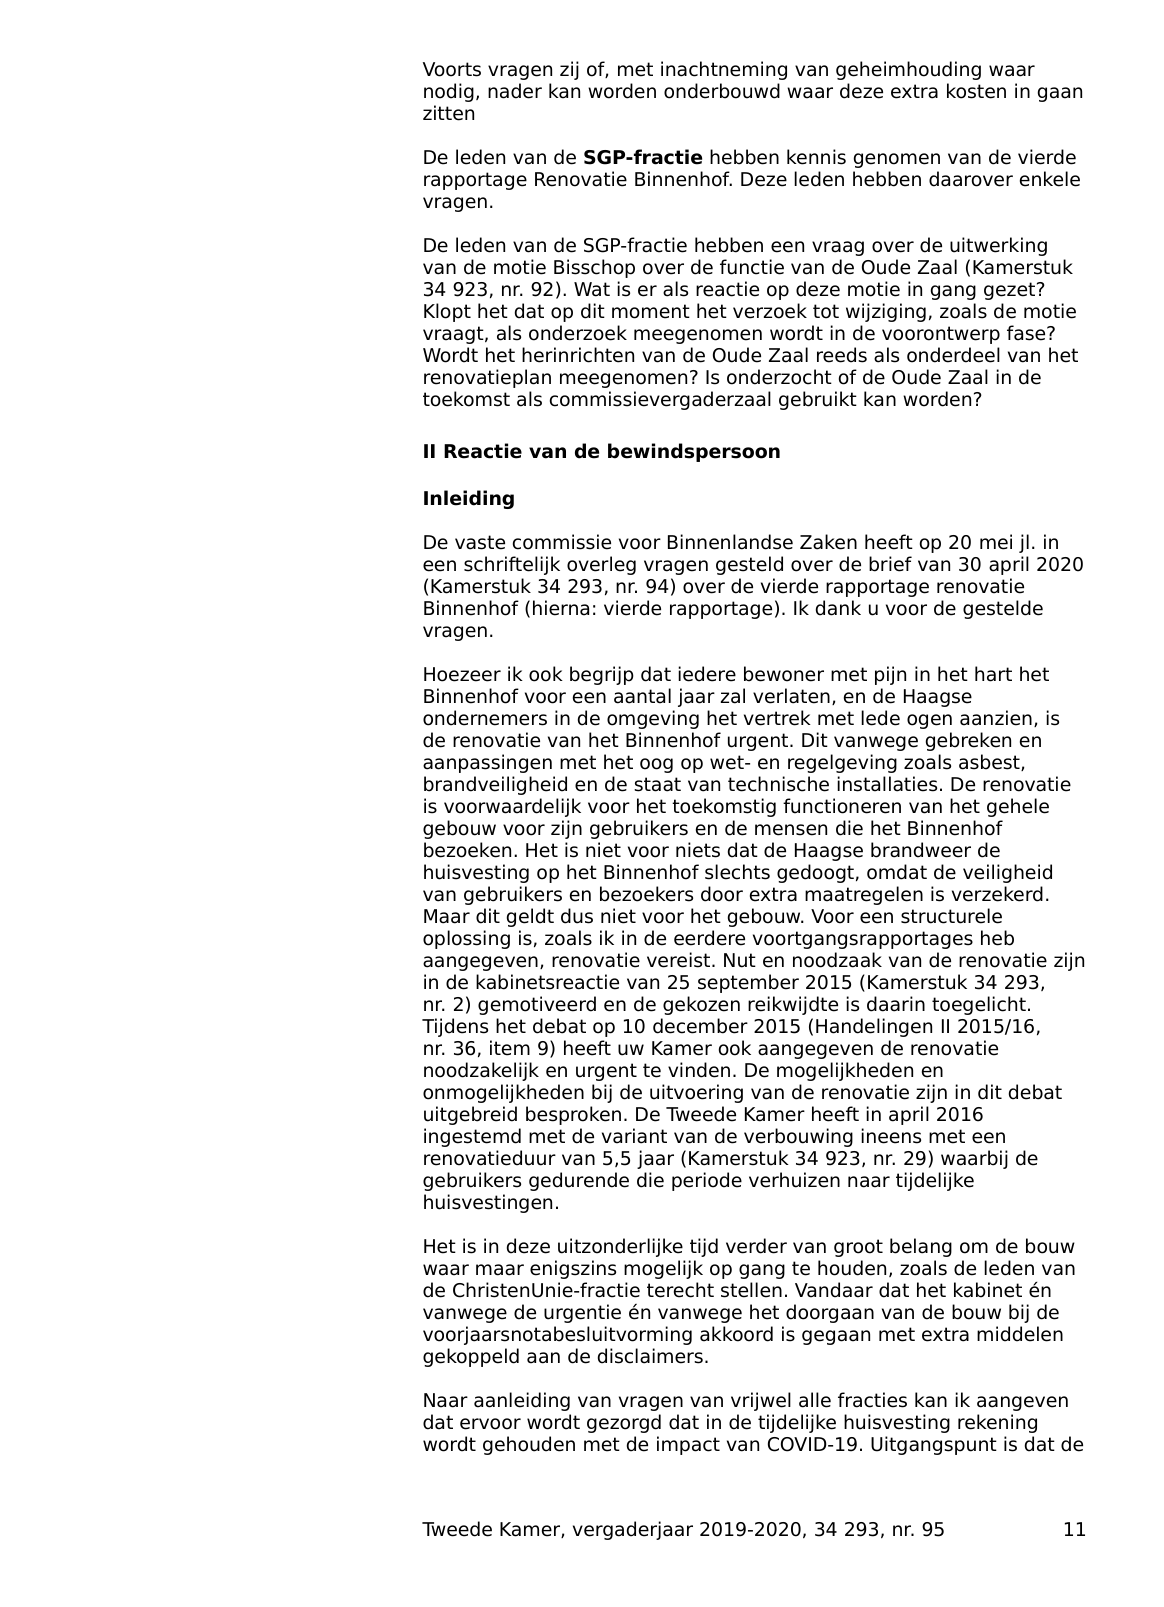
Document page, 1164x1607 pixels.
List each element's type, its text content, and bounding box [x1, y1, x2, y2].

text Naar aanleiding van vragen van vrijwel alle fracties kan ik aangeven dat ervoor wordt gezorgd dat in de tijdelijke huisvesting rekening wordt gehouden met de impact van COVID-19. Uitgangspunt is dat de [422, 1390, 1087, 1456]
text De vaste commissie voor Binnenlandse Zaken heeft op 20 mei jl. in een schriftelijk overleg vragen gesteld over de brief van 30 april 2020 (Kamerstuk 34 293, nr. 94) over de vierde rapportage renovatie Binnenhof (hierna: vierde rapportage). Ik dank u voor de gestelde vragen. [422, 532, 1087, 642]
subtitle II Reactie van de bewindspersoon [422, 441, 1087, 463]
text De leden van de SGP-fractie hebben kennis genomen van de vierde rapportage Renovatie Binnenhof. Deze leden hebben daarover enkele vragen. [422, 147, 1087, 213]
subtitle Inleiding [422, 488, 1087, 510]
text Hoezeer ik ook begrijp dat iedere bewoner met pijn in het hart het Binnenhof voor een aantal jaar zal verlaten, en de Haagse ondernemers in de omgeving het vertrek met lede ogen aanzien, is de renovatie van het Binnenhof urgent. Dit vanwege gebreken en aanpassingen met het oog op wet- en regelgeving zoals asbest, brandveiligheid en de staat van technische installaties. De renovatie is voorwaardelijk voor het toekomstig functioneren van het gehele gebouw voor zijn gebruikers en de mensen die het Binnenhof bezoeken. Het is niet voor niets dat de Haagse brandweer de huisvesting op het Binnenhof slechts gedoogt, omdat de veiligheid van gebruikers en bezoekers door extra maatregelen is verzekerd. Maar dit geldt dus niet voor het gebouw. Voor een structurele oplossing is, zoals ik in de eerdere voortgangsrapportages heb aangegeven, renovatie vereist. Nut en noodzaak van de renovatie zijn in de kabinetsreactie van 25 september 2015 (Kamerstuk 34 293, nr. 2) gemotiveerd en de gekozen reikwijdte is daarin toegelicht. Tijdens het debat op 10 december 2015 (Handelingen II 2015/16, nr. 36, item 9) heeft uw Kamer ook aangegeven de renovatie noodzakelijk en urgent te vinden. De mogelijkheden en onmogelijkheden bij de uitvoering van de renovatie zijn in dit debat uitgebreid besproken. De Tweede Kamer heeft in april 2016 ingestemd met de variant van de verbouwing ineens met een renovatieduur van 5,5 jaar (Kamerstuk 34 923, nr. 29) waarbij de gebruikers gedurende die periode verhuizen naar tijdelijke huisvestingen. [422, 664, 1087, 1214]
text Voorts vragen zij of, met inachtneming van geheimhouding waar nodig, nader kan worden onderbouwd waar deze extra kosten in gaan zitten [422, 59, 1087, 125]
text Het is in deze uitzonderlijke tijd verder van groot belang om de bouw waar maar enigszins mogelijk op gang te houden, zoals de leden van de ChristenUnie-fractie terecht stellen. Vandaar dat het kabinet én vanwege de urgentie én vanwege het doorgaan van de bouw bij de voorjaarsnotabesluitvorming akkoord is gegaan met extra middelen gekoppeld aan de disclaimers. [422, 1236, 1087, 1368]
text De leden van de SGP-fractie hebben een vraag over de uitwerking van de motie Bisschop over de functie van de Oude Zaal (Kamerstuk 34 923, nr. 92). Wat is er als reactie op deze motie in gang gezet? Klopt het dat op dit moment het verzoek tot wijziging, zoals de motie vraagt, als onderzoek meegenomen wordt in de voorontwerp fase? Wordt het herinrichten van de Oude Zaal reeds als onderdeel van het renovatieplan meegenomen? Is onderzocht of de Oude Zaal in de toekomst als commissievergaderzaal gebruikt kan worden? [422, 235, 1087, 411]
